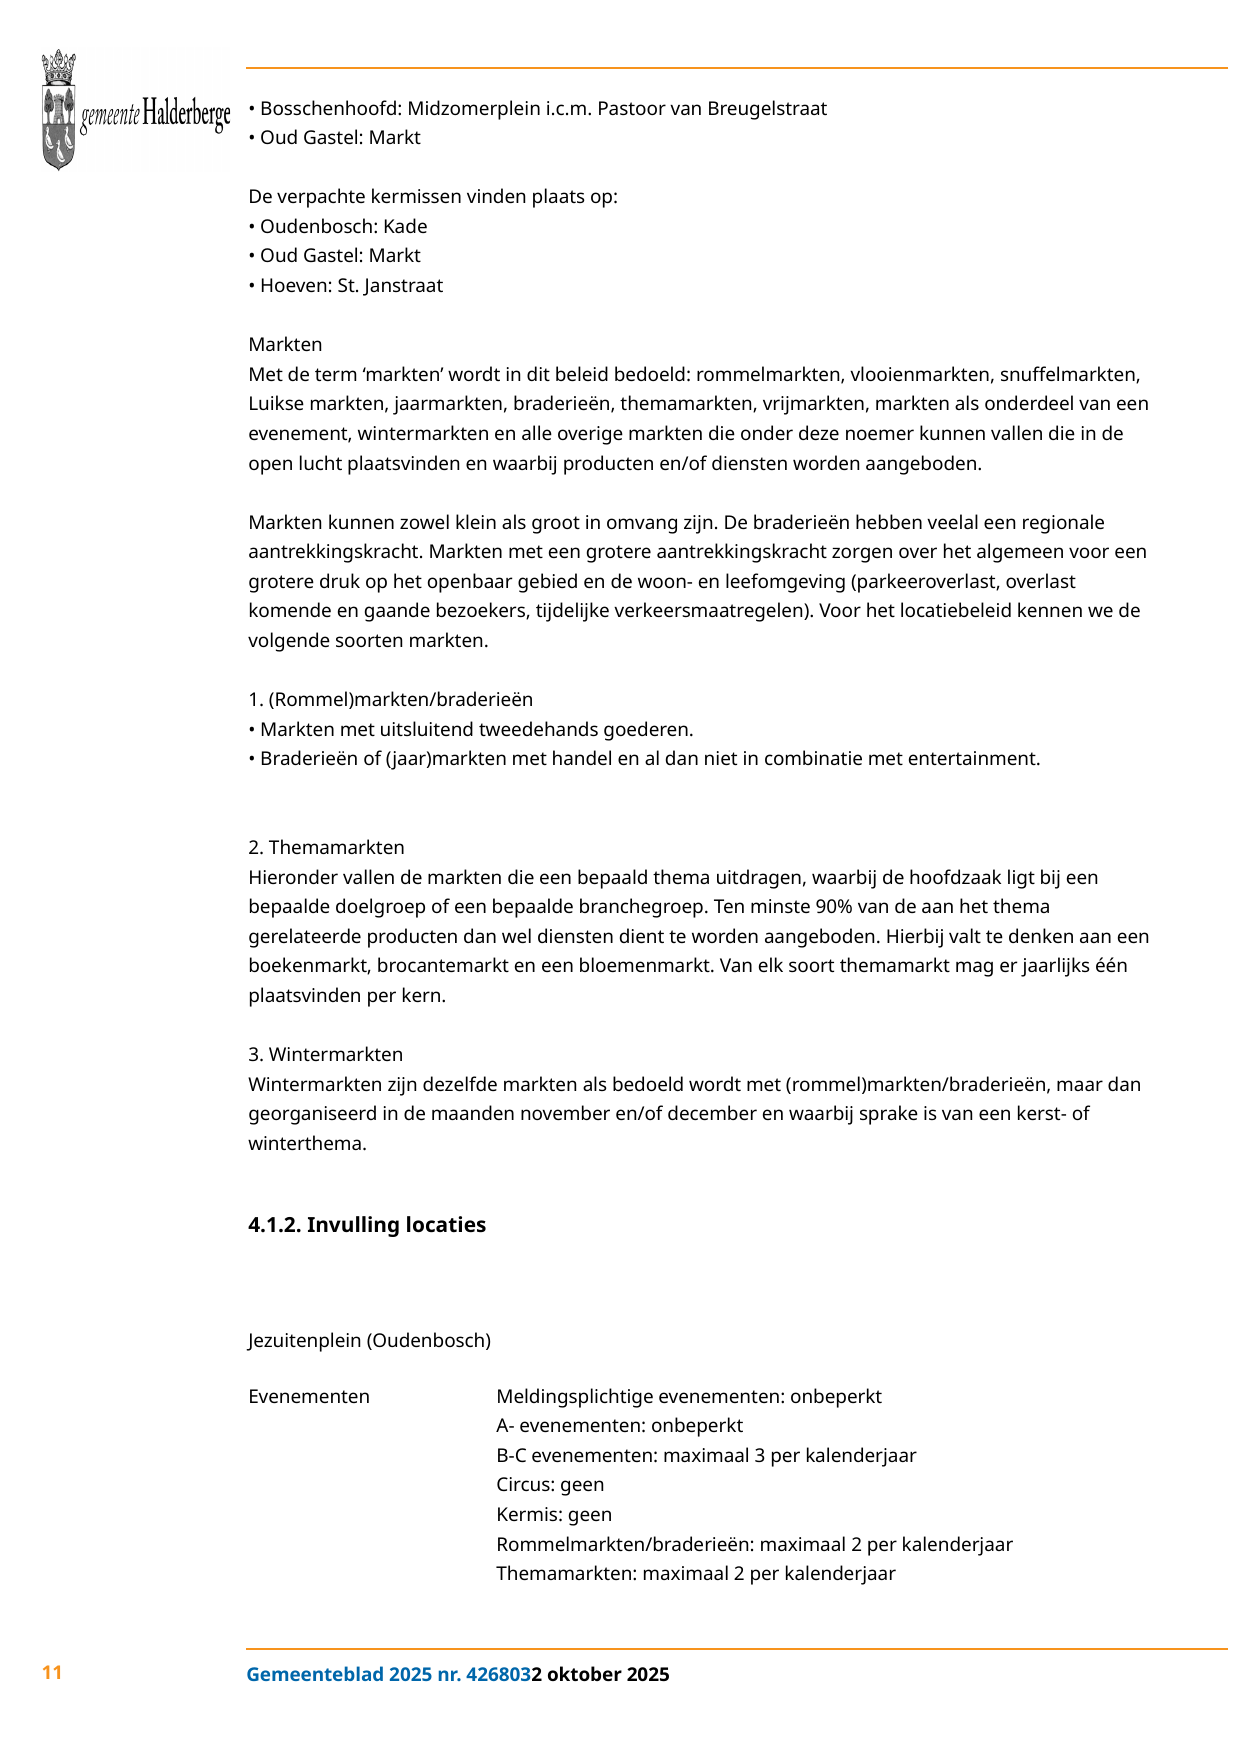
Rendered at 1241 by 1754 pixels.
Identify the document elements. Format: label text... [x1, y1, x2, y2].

text • Hoeven: St. Janstraat [248, 272, 1152, 298]
text Met de term ‘markten’ wordt in dit beleid bedoeld: rommelmarkten, vlooienmarkten, snuffelmarkten, Luikse markten, jaarmarkten, braderieën, themamarkten, vrijmarkten, markten als onderdeel van een evenement, wintermarkten en alle overige markten die onder deze noemer kunnen vallen die in de open lucht plaatsvinden en waarbij producten en/of diensten worden aangeboden. [248, 361, 1152, 476]
text De verpachte kermissen vinden plaats op: [248, 183, 1152, 209]
text • Oud Gastel: Markt [248, 124, 1152, 150]
picture [41, 47, 231, 172]
text • Braderieën of (jaar)markten met handel en al dan niet in combinatie met entertainment. [248, 746, 1152, 771]
text 3. Wintermarkten [248, 1041, 1152, 1067]
text 2. Themamarkten [248, 834, 1152, 860]
text • Bosschenhoofd: Midzomerplein i.c.m. Pastoor van Breugelstraat [248, 95, 1152, 121]
text Markten [248, 331, 1152, 357]
text 4.1.2. Invulling locaties [248, 1210, 1152, 1239]
table_header Jezuitenplein (Oudenbosch) [248, 1298, 1152, 1383]
text Hieronder vallen de markten die een bepaald thema uitdragen, waarbij de hoofdzaak ligt bij een bepaalde doelgroep of een bepaalde branchegroep. Ten minste 90% van de aan het thema gerelateerde producten dan wel diensten dient te worden aangeboden. Hierbij valt te denken aan een boekenmarkt, brocantemarkt en een bloemenmarkt. Van elk soort themamarkt mag er jaarlijks één plaatsvinden per kern. [248, 864, 1152, 1008]
text • Markten met uitsluitend tweedehands goederen. [248, 716, 1152, 742]
text • Oud Gastel: Markt [248, 243, 1152, 268]
table_cell Evenementen [248, 1383, 496, 1586]
table_cell Meldingsplichtige evenementen: onbeperkt A- evenementen: onbeperkt B-C evenementen: maximaal 3 per kalenderjaar Circus: geen Kermis: geen Rommelmarkten/braderieën: maximaal 2 per kalenderjaar Themamarkten: maximaal 2 per kalenderjaar [496, 1383, 1152, 1586]
text • Oudenbosch: Kade [248, 213, 1152, 239]
text Markten kunnen zowel klein als groot in omvang zijn. De braderieën hebben veelal een regionale aantrekkingskracht. Markten met een grotere aantrekkingskracht zorgen over het algemeen voor een grotere druk op het openbaar gebied en de woon- en leefomgeving (parkeeroverlast, overlast komende en gaande bezoekers, tijdelijke verkeersmaatregelen). Voor het locatiebeleid kennen we de volgende soorten markten. [248, 509, 1152, 653]
text 1. (Rommel)markten/braderieën [248, 686, 1152, 712]
text Wintermarkten zijn dezelfde markten als bedoeld wordt met (rommel)markten/braderieën, maar dan georganiseerd in de maanden november en/of december en waarbij sprake is van een kerst- of winterthema. [248, 1071, 1152, 1156]
